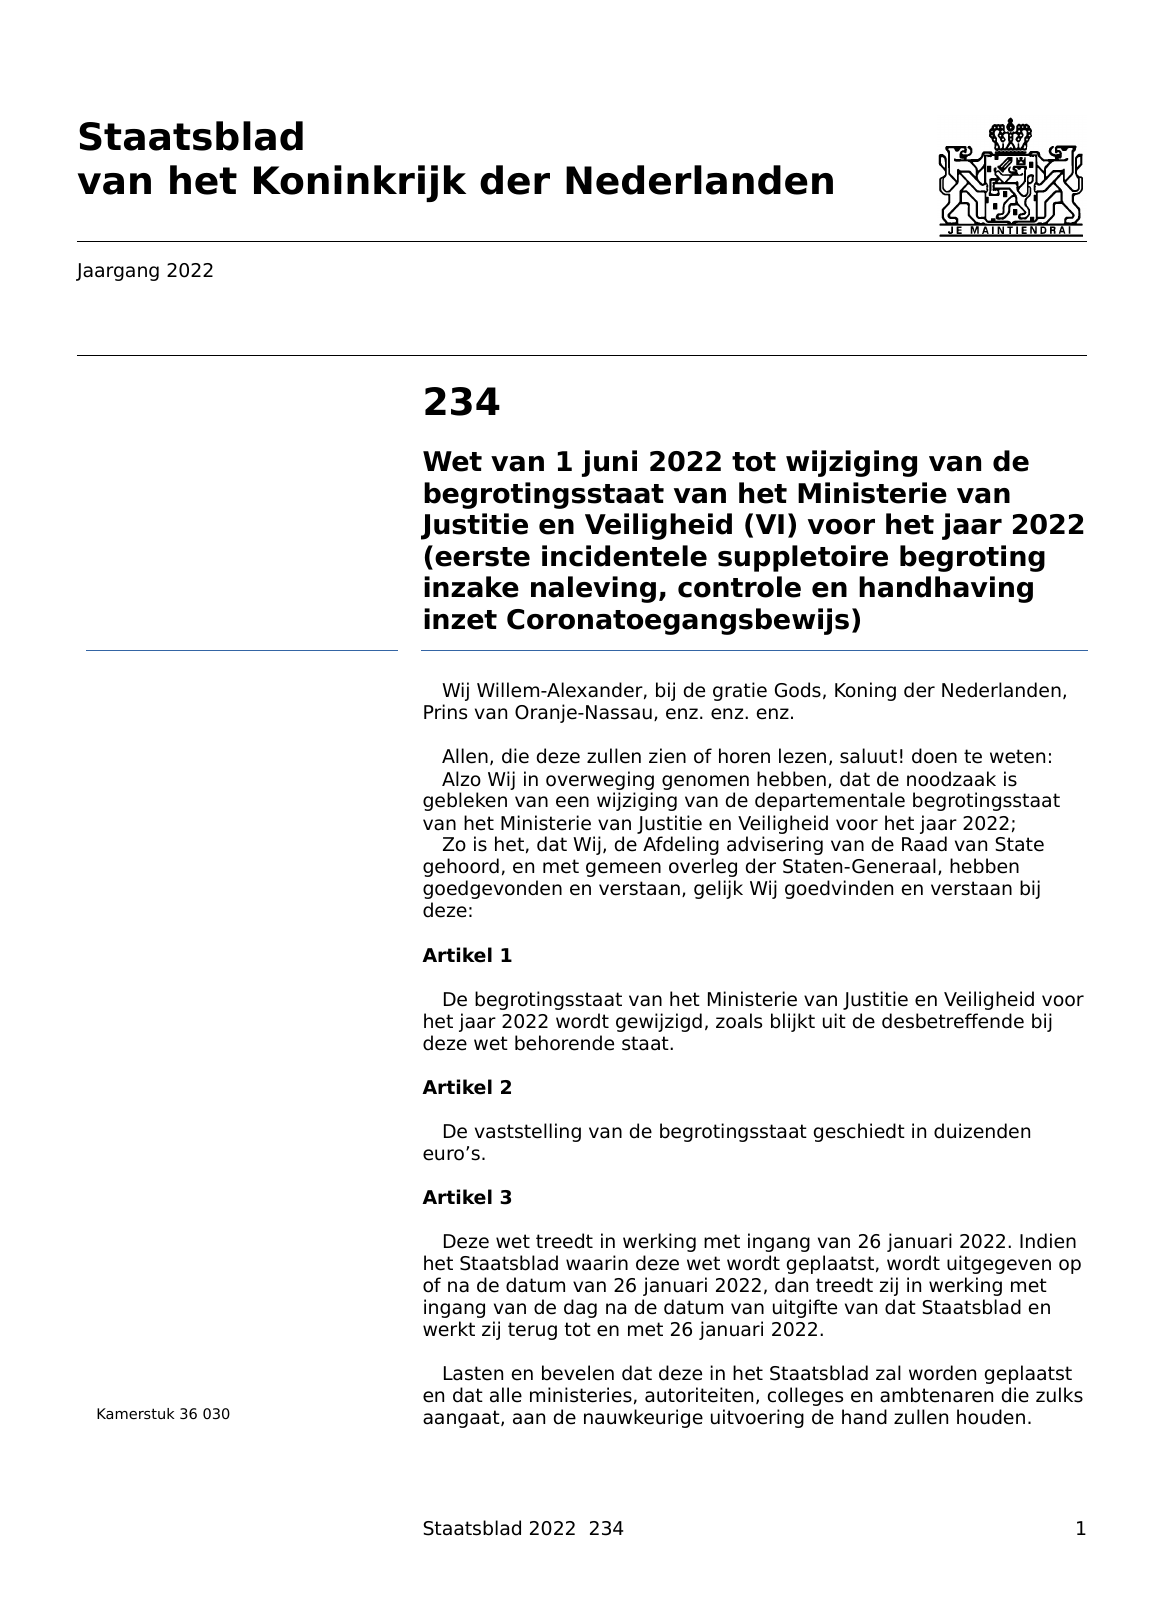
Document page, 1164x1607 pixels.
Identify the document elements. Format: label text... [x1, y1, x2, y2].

text Alzo Wij in overweging genomen hebben, dat de noodzaak is gebleken van een wijziging van de departementale begrotingsstaat van het Ministerie van Justitie en Veiligheid voor het jaar 2022; [422, 768, 1087, 834]
table_header [886, 100, 1087, 241]
subtitle Artikel 1 [422, 944, 1087, 966]
text Deze wet treedt in werking met ingang van 26 januari 2022. Indien het Staatsblad waarin deze wet wordt geplaatst, wordt uitgegeven op of na de datum van 26 januari 2022, dan treedt zij in werking met ingang van de dag na de datum van uitgifte van dat Staatsblad en werkt zij terug tot en met 26 januari 2022. [422, 1231, 1087, 1341]
subtitle Artikel 2 [422, 1077, 1087, 1099]
text Kamerstuk 36 030 [77, 1406, 396, 1423]
text Lasten en bevelen dat deze in het Staatsblad zal worden geplaatst en dat alle ministeries, autoriteiten, colleges en ambtenaren die zulks aangaat, aan de nauwkeurige uitvoering de hand zullen houden. [422, 1363, 1087, 1429]
text Allen, die deze zullen zien of horen lezen, saluut! doen te weten: [422, 746, 1087, 768]
text De begrotingsstaat van het Ministerie van Justitie en Veiligheid voor het jaar 2022 wordt gewijzigd, zoals blijkt uit de desbetreffende bij deze wet behorende staat. [422, 989, 1087, 1054]
text Wet van 1 juni 2022 tot wijziging van de begrotingsstaat van het Ministerie van Justitie en Veiligheid (VI) voor het jaar 2022 (eerste incidentele suppletoire begroting inzake naleving, controle en handhaving inzet Coronatoegangsbewijs) [422, 447, 1087, 636]
text Wij Willem-Alexander, bij de gratie Gods, Koning der Nederlanden, Prins van Oranje-Nassau, enz. enz. enz. [422, 680, 1087, 724]
text De vaststelling van de begrotingsstaat geschiedt in duizenden euro’s. [422, 1121, 1087, 1165]
subtitle Artikel 3 [422, 1187, 1087, 1209]
table_cell Jaargang 2022 [77, 242, 1087, 355]
text Zo is het, dat Wij, de Afdeling advisering van de Raad van State gehoord, en met gemeen overleg der Staten-Generaal, hebben goedgevonden en verstaan, gelijk Wij goedvinden en verstaan bij deze: [422, 834, 1087, 922]
picture [936, 115, 1087, 240]
table_header Staatsblad van het Koninkrijk der Nederlanden [77, 100, 886, 241]
subtitle 234 [422, 381, 1087, 424]
